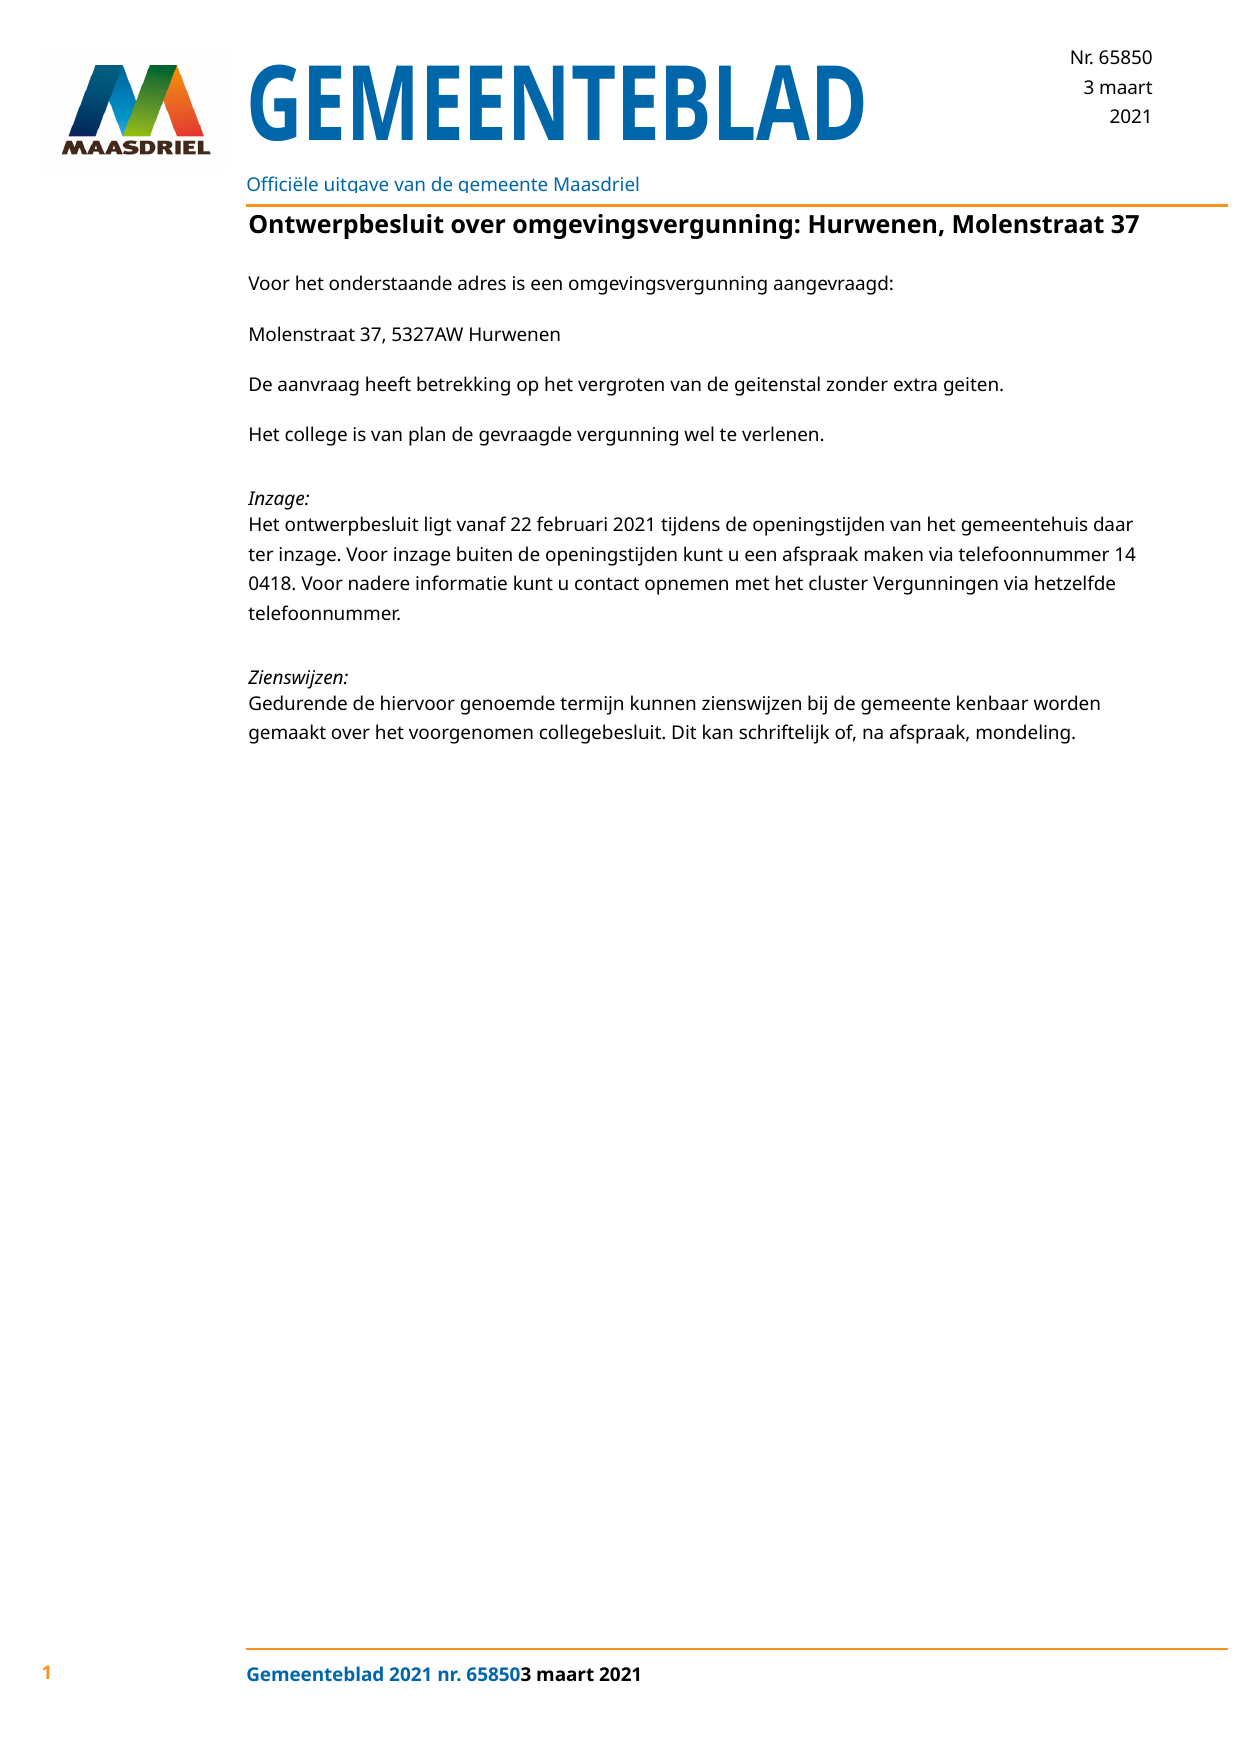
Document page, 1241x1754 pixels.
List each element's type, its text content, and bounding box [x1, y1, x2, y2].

picture [41, 47, 231, 172]
text Ontwerpbesluit over omgevingsvergunning: Hurwenen, Molenstraat 37 [248, 207, 1152, 241]
text De aanvraag heeft betrekking op het vergroten van de geitenstal zonder extra geiten. [248, 371, 1152, 397]
text Voor het onderstaande adres is een omgevingsvergunning aangevraagd: [248, 270, 1152, 296]
text Het ontwerpbesluit ligt vanaf 22 februari 2021 tijdens de openingstijden van het gemeentehuis daar ter inzage. Voor inzage buiten de openingstijden kunt u een afspraak maken via telefoonnummer 14 0418. Voor nadere informatie kunt u contact opnemen met het cluster Vergunningen via hetzelfde telefoonnummer. [248, 511, 1152, 626]
text Molenstraat 37, 5327AW Hurwenen [248, 321, 1152, 346]
text Het college is van plan de gevraagde vergunning wel te verlenen. [248, 422, 1152, 447]
text Zienswijzen: [248, 664, 1152, 690]
text Gedurende de hiervoor genoemde termijn kunnen zienswijzen bij de gemeente kenbaar worden gemaakt over het voorgenomen collegebesluit. Dit kan schriftelijk of, na afspraak, mondeling. [248, 690, 1152, 745]
text Inzage: [248, 486, 1152, 511]
